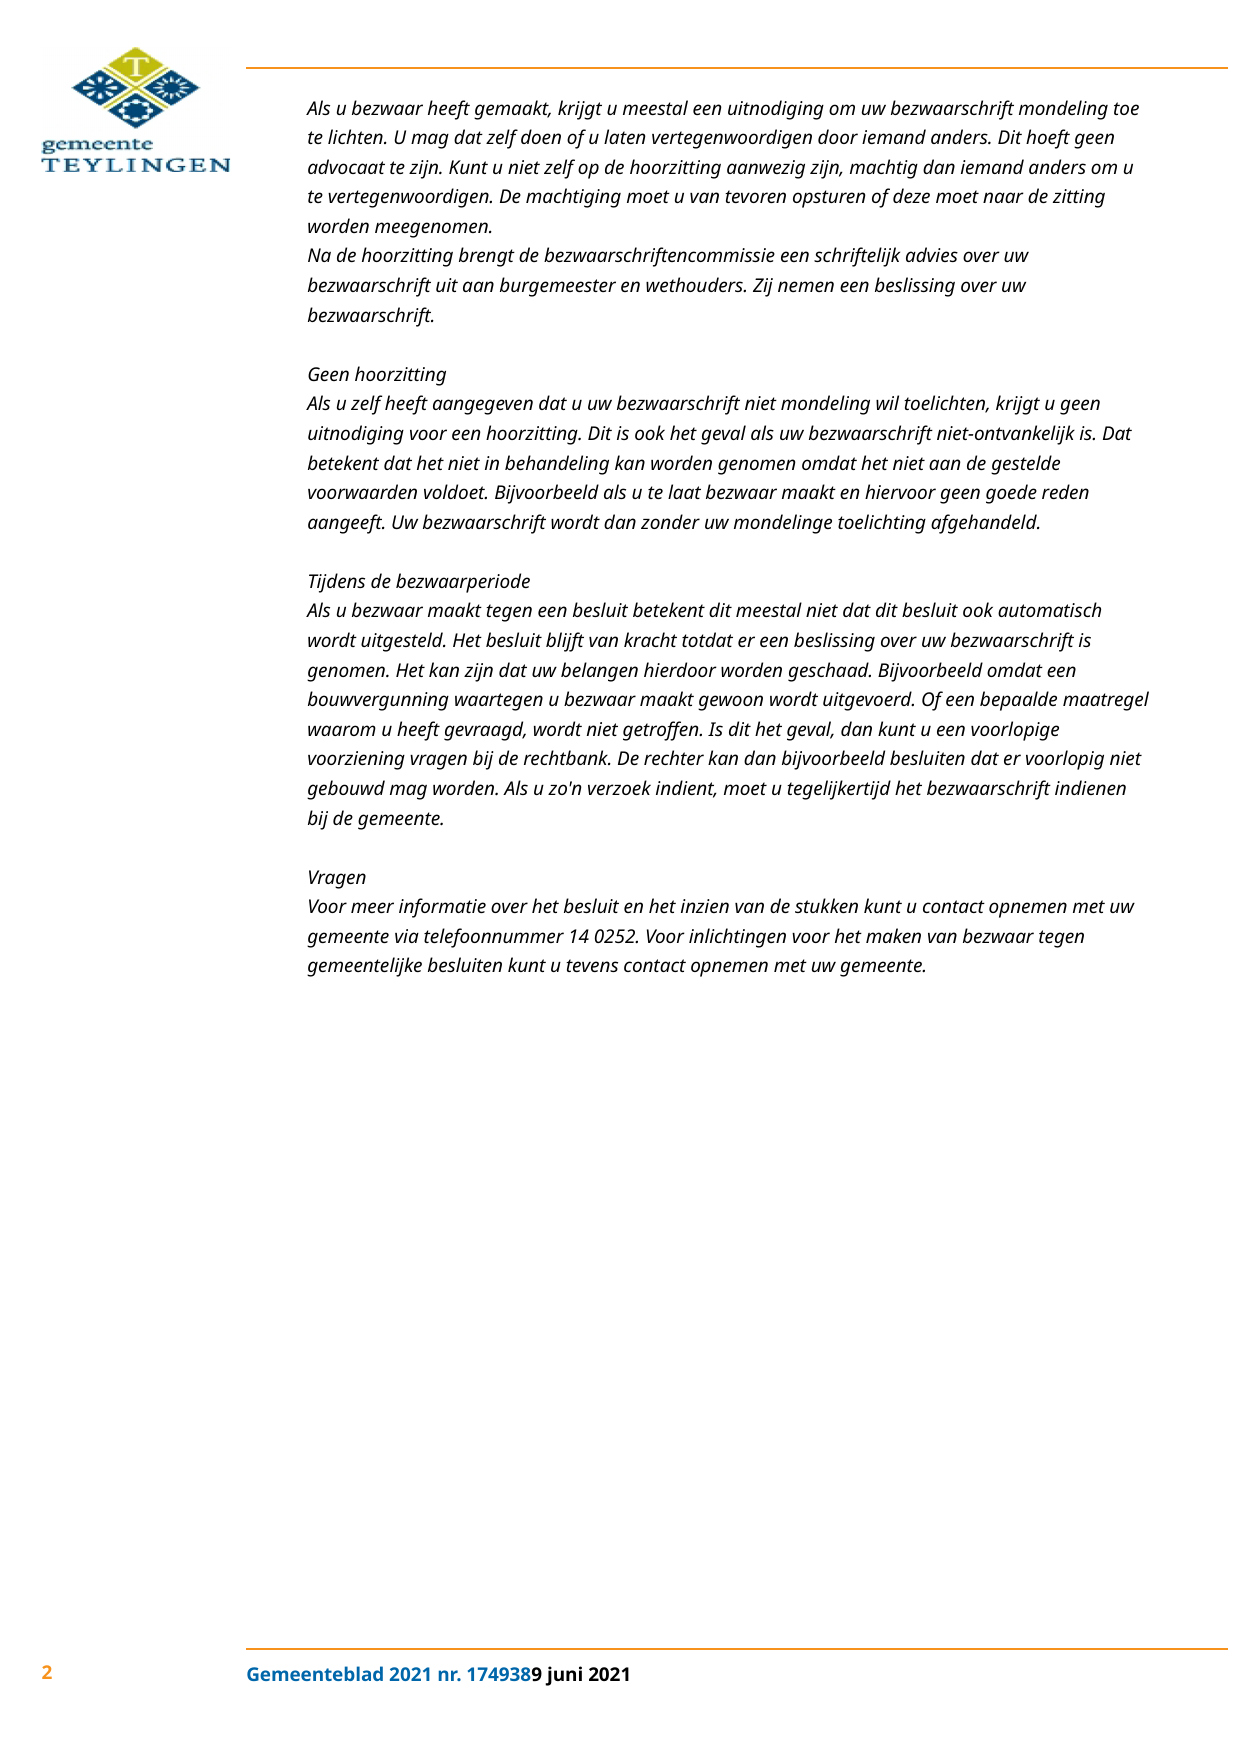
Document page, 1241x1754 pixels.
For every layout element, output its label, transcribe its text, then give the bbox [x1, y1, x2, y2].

list Als u bezwaar maakt tegen een besluit betekent dit meestal niet dat dit besluit ook automatisch wordt uitgesteld. Het besluit blijft van kracht totdat er een beslissing over uw bezwaarschrift is genomen. Het kan zijn dat uw belangen hierdoor worden geschaad. Bijvoorbeeld omdat een bouwvergunning waartegen u bezwaar maakt gewoon wordt uitgevoerd. Of een bepaalde maatregel waarom u heeft gevraagd, wordt niet getroffen. Is dit het geval, dan kunt u een voorlopige voorziening vragen bij de rechtbank. De rechter kan dan bijvoorbeeld besluiten dat er voorlopig niet gebouwd mag worden. Als u zo'n verzoek indient, moet u tegelijkertijd het bezwaarschrift indienen bij de gemeente. [248, 598, 1152, 831]
list Vragen [248, 864, 1152, 890]
list Tijdens de bezwaarperiode [248, 568, 1152, 594]
list Na de hoorzitting brengt de bezwaarschriftencommissie een schriftelijk advies over uw bezwaarschrift uit aan burgemeester en wethouders. Zij nemen een beslissing over uw bezwaarschrift. [248, 243, 1152, 328]
list Als u bezwaar heeft gemaakt, krijgt u meestal een uitnodiging om uw bezwaarschrift mondeling toe te lichten. U mag dat zelf doen of u laten vertegenwoordigen door iemand anders. Dit hoeft geen advocaat te zijn. Kunt u niet zelf op de hoorzitting aanwezig zijn, machtig dan iemand anders om u te vertegenwoordigen. De machtiging moet u van tevoren opsturen of deze moet naar de zitting worden meegenomen. [248, 95, 1152, 239]
list Als u zelf heeft aangegeven dat u uw bezwaarschrift niet mondeling wil toelichten, krijgt u geen uitnodiging voor een hoorzitting. Dit is ook het geval als uw bezwaarschrift niet-ontvankelijk is. Dat betekent dat het niet in behandeling kan worden genomen omdat het niet aan de gestelde voorwaarden voldoet. Bijvoorbeeld als u te laat bezwaar maakt en hiervoor geen goede reden aangeeft. Uw bezwaarschrift wordt dan zonder uw mondelinge toelichting afgehandeld. [248, 391, 1152, 535]
list Voor meer informatie over het besluit en het inzien van de stukken kunt u contact opnemen met uw gemeente via telefoonnummer 14 0252. Voor inlichtingen voor het maken van bezwaar tegen gemeentelijke besluiten kunt u tevens contact opnemen met uw gemeente. [248, 893, 1152, 978]
picture [41, 47, 231, 172]
list Geen hoorzitting [248, 361, 1152, 387]
